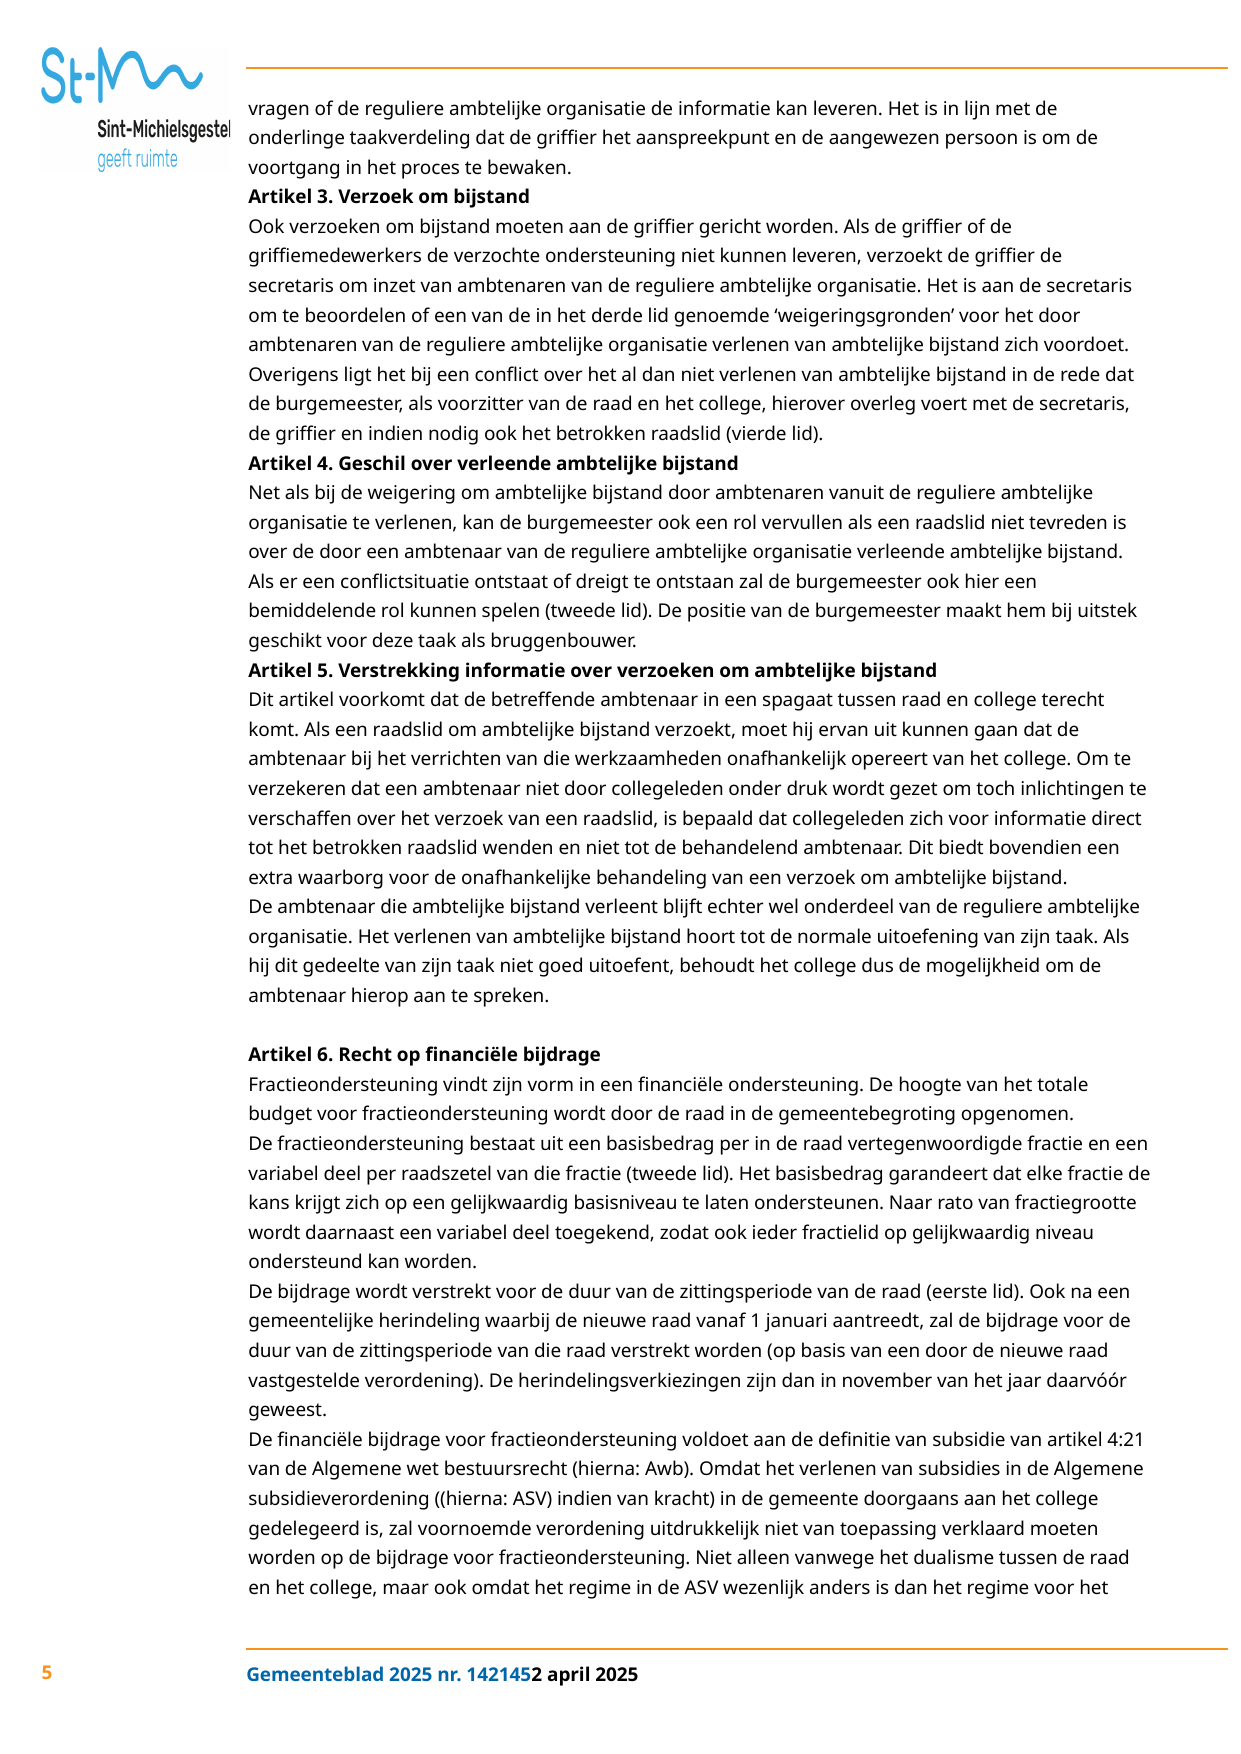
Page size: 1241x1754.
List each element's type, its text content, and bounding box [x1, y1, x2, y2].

text De fractieondersteuning bestaat uit een basisbedrag per in de raad vertegenwoordigde fractie en een variabel deel per raadszetel van die fractie (tweede lid). Het basisbedrag garandeert dat elke fractie de kans krijgt zich op een gelijkwaardig basisniveau te laten ondersteunen. Naar rato van fractiegrootte wordt daarnaast een variabel deel toegekend, zodat ook ieder fractielid op gelijkwaardig niveau ondersteund kan worden. [248, 1130, 1152, 1274]
text vragen of de reguliere ambtelijke organisatie de informatie kan leveren. Het is in lijn met de onderlinge taakverdeling dat de griffier het aanspreekpunt en de aangewezen persoon is om de voortgang in het proces te bewaken. [248, 95, 1152, 180]
text Artikel 6. Recht op financiële bijdrage [248, 1041, 1152, 1067]
picture [41, 47, 231, 172]
text Artikel 5. Verstrekking informatie over verzoeken om ambtelijke bijstand [248, 657, 1152, 683]
text Dit artikel voorkomt dat de betreffende ambtenaar in een spagaat tussen raad en college terecht komt. Als een raadslid om ambtelijke bijstand verzoekt, moet hij ervan uit kunnen gaan dat de ambtenaar bij het verrichten van die werkzaamheden onafhankelijk opereert van het college. Om te verzekeren dat een ambtenaar niet door collegeleden onder druk wordt gezet om toch inlichtingen te verschaffen over het verzoek van een raadslid, is bepaald dat collegeleden zich voor informatie direct tot het betrokken raadslid wenden en niet tot de behandelend ambtenaar. Dit biedt bovendien een extra waarborg voor de onafhankelijke behandeling van een verzoek om ambtelijke bijstand. [248, 686, 1152, 890]
text Net als bij de weigering om ambtelijke bijstand door ambtenaren vanuit de reguliere ambtelijke organisatie te verlenen, kan de burgemeester ook een rol vervullen als een raadslid niet tevreden is over de door een ambtenaar van de reguliere ambtelijke organisatie verleende ambtelijke bijstand. Als er een conflictsituatie ontstaat of dreigt te ontstaan zal de burgemeester ook hier een bemiddelende rol kunnen spelen (tweede lid). De positie van de burgemeester maakt hem bij uitstek geschikt voor deze taak als bruggenbouwer. [248, 479, 1152, 653]
text Artikel 4. Geschil over verleende ambtelijke bijstand [248, 450, 1152, 476]
text De bijdrage wordt verstrekt voor de duur van de zittingsperiode van de raad (eerste lid). Ook na een gemeentelijke herindeling waarbij de nieuwe raad vanaf 1 januari aantreedt, zal de bijdrage voor de duur van de zittingsperiode van die raad verstrekt worden (op basis van een door de nieuwe raad vastgestelde verordening). De herindelingsverkiezingen zijn dan in november van het jaar daarvóór geweest. [248, 1278, 1152, 1422]
text De financiële bijdrage voor fractieondersteuning voldoet aan de definitie van subsidie van artikel 4:21 van de Algemene wet bestuursrecht (hierna: Awb). Omdat het verlenen van subsidies in de Algemene subsidieverordening ((hierna: ASV) indien van kracht) in de gemeente doorgaans aan het college gedelegeerd is, zal voornoemde verordening uitdrukkelijk niet van toepassing verklaard moeten worden op de bijdrage voor fractieondersteuning. Niet alleen vanwege het dualisme tussen de raad en het college, maar ook omdat het regime in de ASV wezenlijk anders is dan het regime voor het [248, 1426, 1152, 1600]
text Artikel 3. Verzoek om bijstand [248, 183, 1152, 209]
text Ook verzoeken om bijstand moeten aan de griffier gericht worden. Als de griffier of de griffiemedewerkers de verzochte ondersteuning niet kunnen leveren, verzoekt de griffier de secretaris om inzet van ambtenaren van de reguliere ambtelijke organisatie. Het is aan de secretaris om te beoordelen of een van de in het derde lid genoemde ‘weigeringsgronden’ voor het door ambtenaren van de reguliere ambtelijke organisatie verlenen van ambtelijke bijstand zich voordoet. Overigens ligt het bij een conflict over het al dan niet verlenen van ambtelijke bijstand in de rede dat de burgemeester, als voorzitter van de raad en het college, hierover overleg voert met de secretaris, de griffier en indien nodig ook het betrokken raadslid (vierde lid). [248, 213, 1152, 446]
text De ambtenaar die ambtelijke bijstand verleent blijft echter wel onderdeel van de reguliere ambtelijke organisatie. Het verlenen van ambtelijke bijstand hoort tot de normale uitoefening van zijn taak. Als hij dit gedeelte van zijn taak niet goed uitoefent, behoudt het college dus de mogelijkheid om de ambtenaar hierop aan te spreken. [248, 893, 1152, 1008]
text Fractieondersteuning vindt zijn vorm in een financiële ondersteuning. De hoogte van het totale budget voor fractieondersteuning wordt door de raad in de gemeentebegroting opgenomen. [248, 1071, 1152, 1126]
